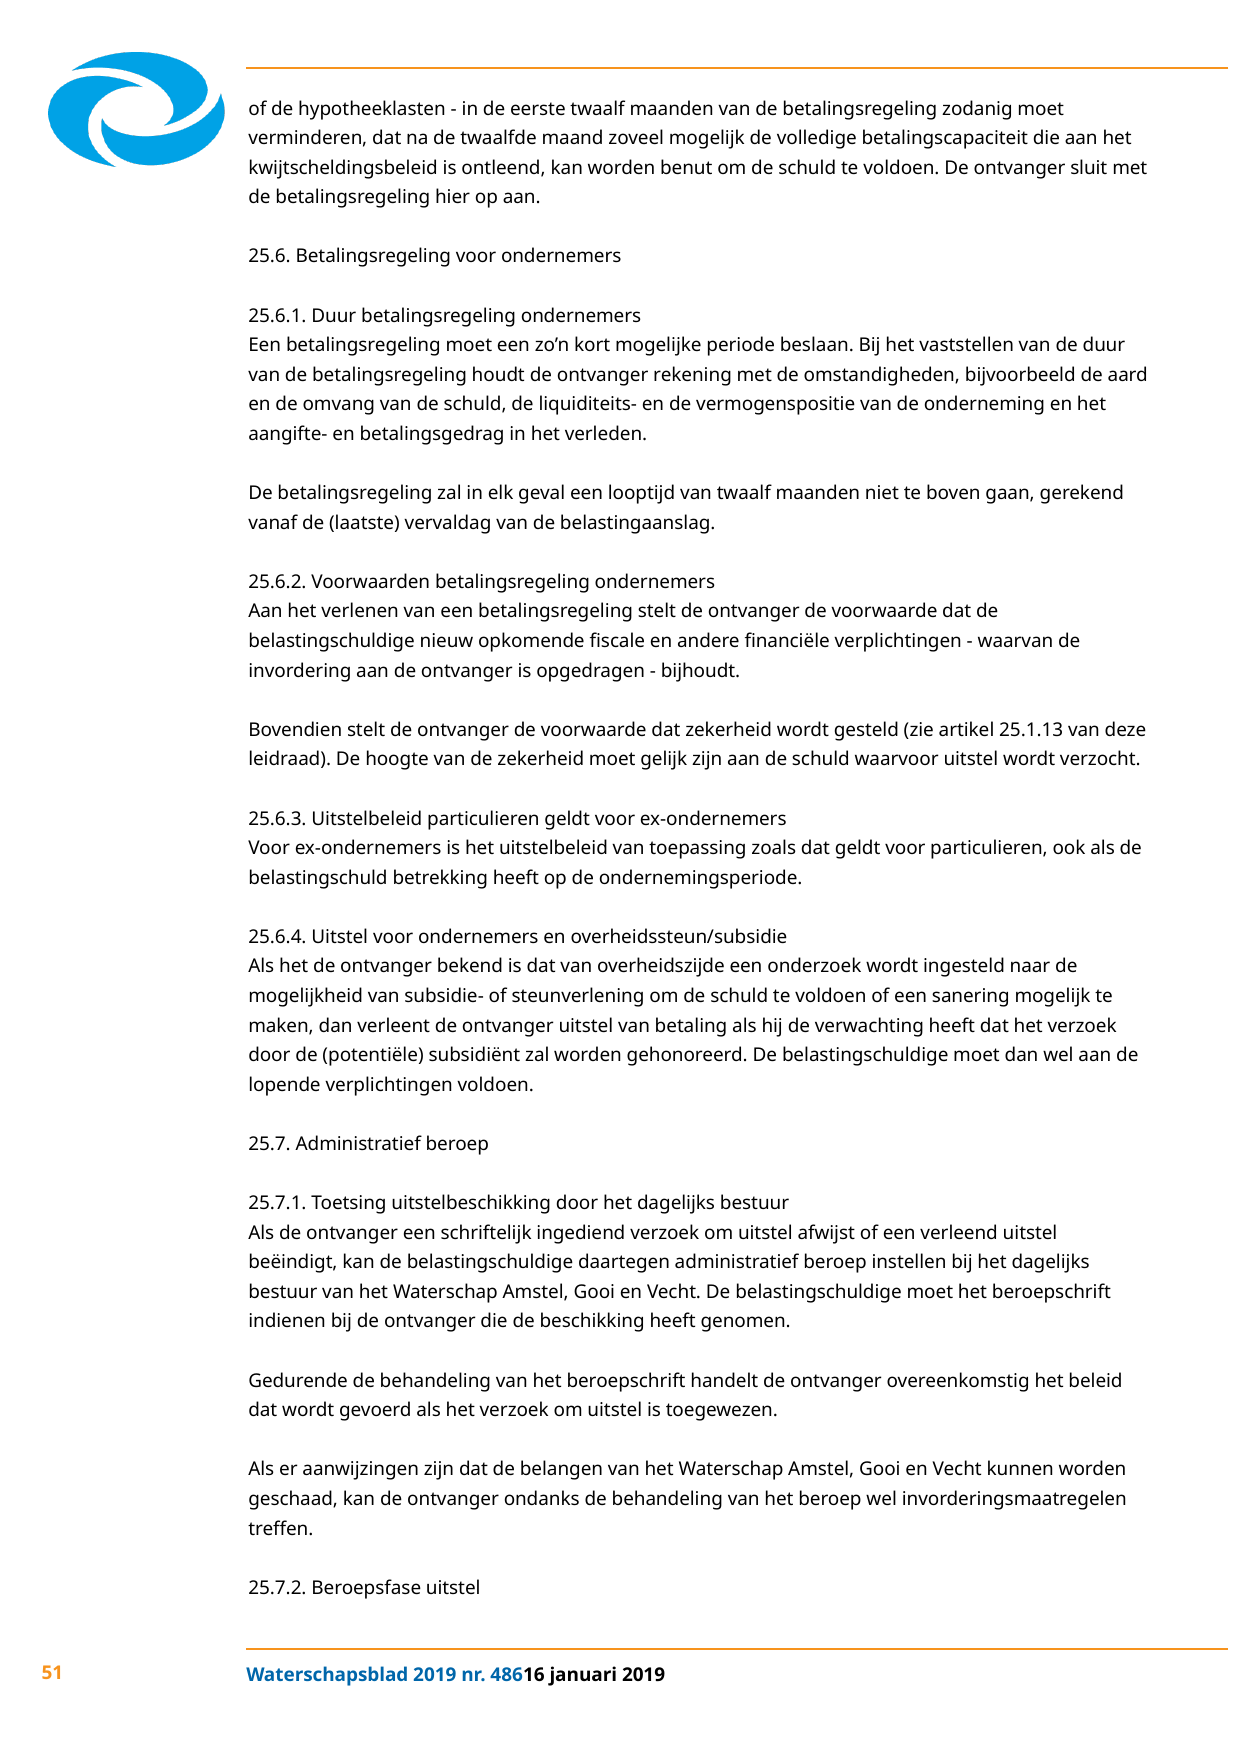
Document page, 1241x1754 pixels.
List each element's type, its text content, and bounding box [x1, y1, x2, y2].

text 25.6.4. Uitstel voor ondernemers en overheidssteun/subsidie [248, 923, 1152, 949]
text 25.6.2. Voorwaarden betalingsregeling ondernemers [248, 568, 1152, 594]
text 25.7.1. Toetsing uitstelbeschikking door het dagelijks bestuur [248, 1189, 1152, 1215]
text Aan het verlenen van een betalingsregeling stelt de ontvanger de voorwaarde dat de belastingschuldige nieuw opkomende fiscale en andere financiële verplichtingen - waarvan de invordering aan de ontvanger is opgedragen - bijhoudt. [248, 598, 1152, 683]
text Als de ontvanger een schriftelijk ingediend verzoek om uitstel afwijst of een verleend uitstel beëindigt, kan de belastingschuldige daartegen administratief beroep instellen bij het dagelijks bestuur van het Waterschap Amstel, Gooi en Vecht. De belastingschuldige moet het beroepschrift indienen bij de ontvanger die de beschikking heeft genomen. [248, 1219, 1152, 1333]
text Als het de ontvanger bekend is dat van overheidszijde een onderzoek wordt ingesteld naar de mogelijkheid van subsidie- of steunverlening om de schuld te voldoen of een sanering mogelijk te maken, dan verleent de ontvanger uitstel van betaling als hij de verwachting heeft dat het verzoek door de (potentiële) subsidiënt zal worden gehonoreerd. De belastingschuldige moet dan wel aan de lopende verplichtingen voldoen. [248, 953, 1152, 1097]
text 25.6. Betalingsregeling voor ondernemers [248, 243, 1152, 268]
text 25.7.2. Beroepsfase uitstel [248, 1574, 1152, 1600]
text Bovendien stelt de ontvanger de voorwaarde dat zekerheid wordt gesteld (zie artikel 25.1.13 van deze leidraad). De hoogte van de zekerheid moet gelijk zijn aan de schuld waarvoor uitstel wordt verzocht. [248, 716, 1152, 771]
text Voor ex-ondernemers is het uitstelbeleid van toepassing zoals dat geldt voor particulieren, ook als de belastingschuld betrekking heeft op de ondernemingsperiode. [248, 834, 1152, 890]
text De betalingsregeling zal in elk geval een looptijd van twaalf maanden niet te boven gaan, gerekend vanaf de (laatste) vervaldag van de belastingaanslag. [248, 479, 1152, 535]
text 25.6.3. Uitstelbeleid particulieren geldt voor ex-ondernemers [248, 805, 1152, 831]
text 25.6.1. Duur betalingsregeling ondernemers [248, 302, 1152, 328]
text Een betalingsregeling moet een zo’n kort mogelijke periode beslaan. Bij het vaststellen van de duur van de betalingsregeling houdt de ontvanger rekening met de omstandigheden, bijvoorbeeld de aard en de omvang van de schuld, de liquiditeits- en de vermogenspositie van de onderneming en het aangifte- en betalingsgedrag in het verleden. [248, 331, 1152, 446]
picture [41, 47, 231, 172]
text Als er aanwijzingen zijn dat de belangen van het Waterschap Amstel, Gooi en Vecht kunnen worden geschaad, kan de ontvanger ondanks de behandeling van het beroep wel invorderingsmaatregelen treffen. [248, 1456, 1152, 1541]
text Gedurende de behandeling van het beroepschrift handelt de ontvanger overeenkomstig het beleid dat wordt gevoerd als het verzoek om uitstel is toegewezen. [248, 1367, 1152, 1422]
text 25.7. Administratief beroep [248, 1130, 1152, 1156]
text of de hypotheeklasten - in de eerste twaalf maanden van de betalingsregeling zodanig moet verminderen, dat na de twaalfde maand zoveel mogelijk de volledige betalingscapaciteit die aan het kwijtscheldingsbeleid is ontleend, kan worden benut om de schuld te voldoen. De ontvanger sluit met de betalingsregeling hier op aan. [248, 95, 1152, 209]
